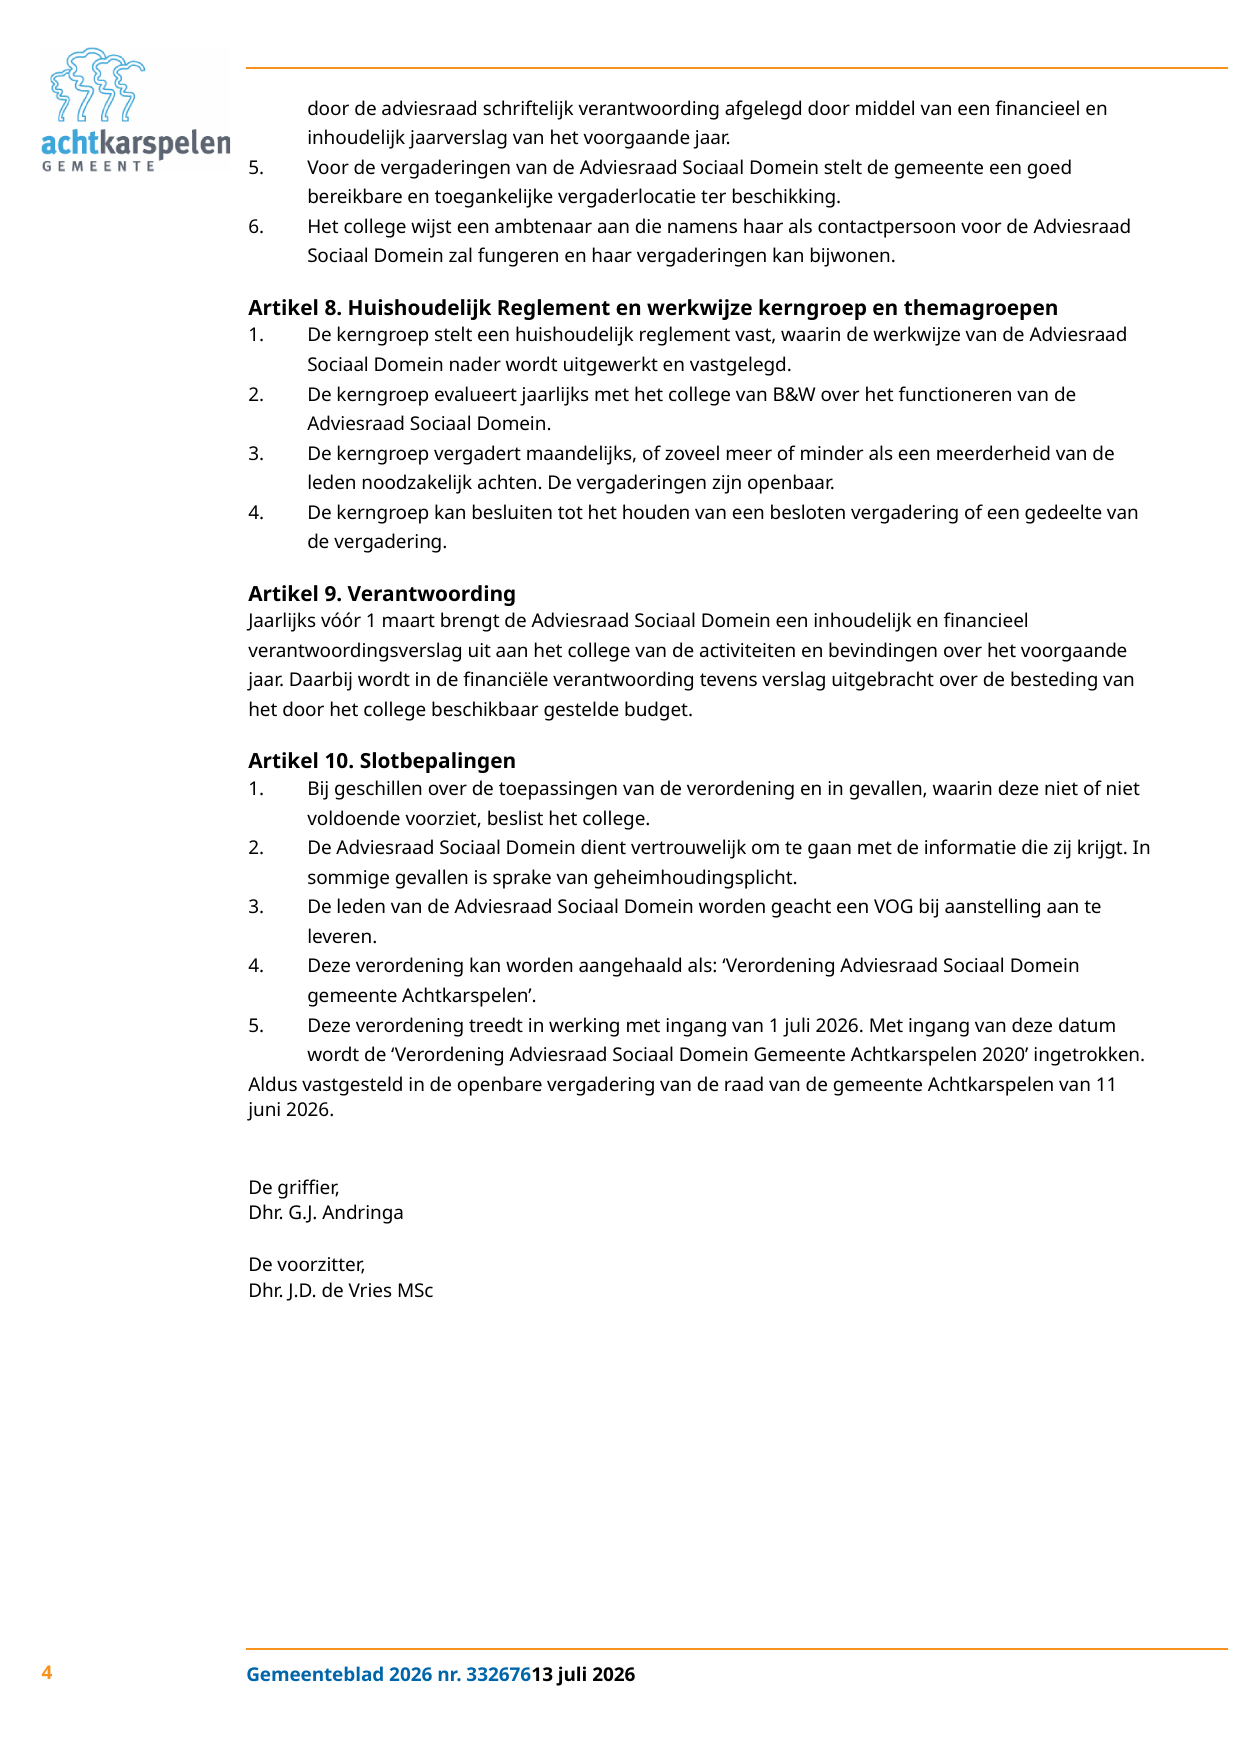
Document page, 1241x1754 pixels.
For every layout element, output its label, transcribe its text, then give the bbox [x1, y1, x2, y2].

list Bij geschillen over de toepassingen van de verordening en in gevallen, waarin deze niet of niet voldoende voorziet, beslist het college. [248, 775, 1152, 830]
list De kerngroep kan besluiten tot het houden van een besloten vergadering of een gedeelte van de vergadering. [248, 499, 1152, 554]
picture [41, 47, 231, 172]
text Aldus vastgesteld in de openbare vergadering van de raad van de gemeente Achtkarspelen van 11 juni 2026. [248, 1071, 1152, 1122]
list De kerngroep stelt een huishoudelijk reglement vast, waarin de werkwijze van de Adviesraad Sociaal Domein nader wordt uitgewerkt en vastgelegd. [248, 322, 1152, 377]
text Dhr. G.J. Andringa [248, 1199, 1152, 1225]
list De kerngroep evalueert jaarlijks met het college van B&W over het functioneren van de Adviesraad Sociaal Domein. [248, 381, 1152, 436]
list De Adviesraad Sociaal Domein dient vertrouwelijk om te gaan met de informatie die zij krijgt. In sommige gevallen is sprake van geheimhoudingsplicht. [248, 834, 1152, 889]
text Artikel 8. Huishoudelijk Reglement en werkwijze kerngroep en themagroepen [248, 293, 1152, 322]
text Jaarlijks vóór 1 maart brengt de Adviesraad Sociaal Domein een inhoudelijk en financieel verantwoordingsverslag uit aan het college van de activiteiten en bevindingen over het voorgaande jaar. Daarbij wordt in de financiële verantwoording tevens verslag uitgebracht over de besteding van het door het college beschikbaar gestelde budget. [248, 607, 1152, 722]
text Dhr. J.D. de Vries MSc [248, 1277, 1152, 1302]
list Deze verordening treedt in werking met ingang van 1 juli 2026. Met ingang van deze datum wordt de ‘Verordening Adviesraad Sociaal Domein Gemeente Achtkarspelen 2020’ ingetrokken. [248, 1012, 1152, 1067]
list door de adviesraad schriftelijk verantwoording afgelegd door middel van een financieel en inhoudelijk jaarverslag van het voorgaande jaar. [248, 95, 1152, 150]
list De leden van de Adviesraad Sociaal Domein worden geacht een VOG bij aanstelling aan te leveren. [248, 893, 1152, 949]
list Het college wijst een ambtenaar aan die namens haar als contactpersoon voor de Adviesraad Sociaal Domein zal fungeren en haar vergaderingen kan bijwonen. [248, 213, 1152, 268]
list De kerngroep vergadert maandelijks, of zoveel meer of minder als een meerderheid van de leden noodzakelijk achten. De vergaderingen zijn openbaar. [248, 440, 1152, 495]
text Artikel 10. Slotbepalingen [248, 747, 1152, 775]
list Deze verordening kan worden aangehaald als: ‘Verordening Adviesraad Sociaal Domein gemeente Achtkarspelen’. [248, 953, 1152, 1008]
text Artikel 9. Verantwoording [248, 579, 1152, 607]
text De voorzitter, [248, 1251, 1152, 1277]
list Voor de vergaderingen van de Adviesraad Sociaal Domein stelt de gemeente een goed bereikbare en toegankelijke vergaderlocatie ter beschikking. [248, 154, 1152, 209]
text De griffier, [248, 1174, 1152, 1199]
